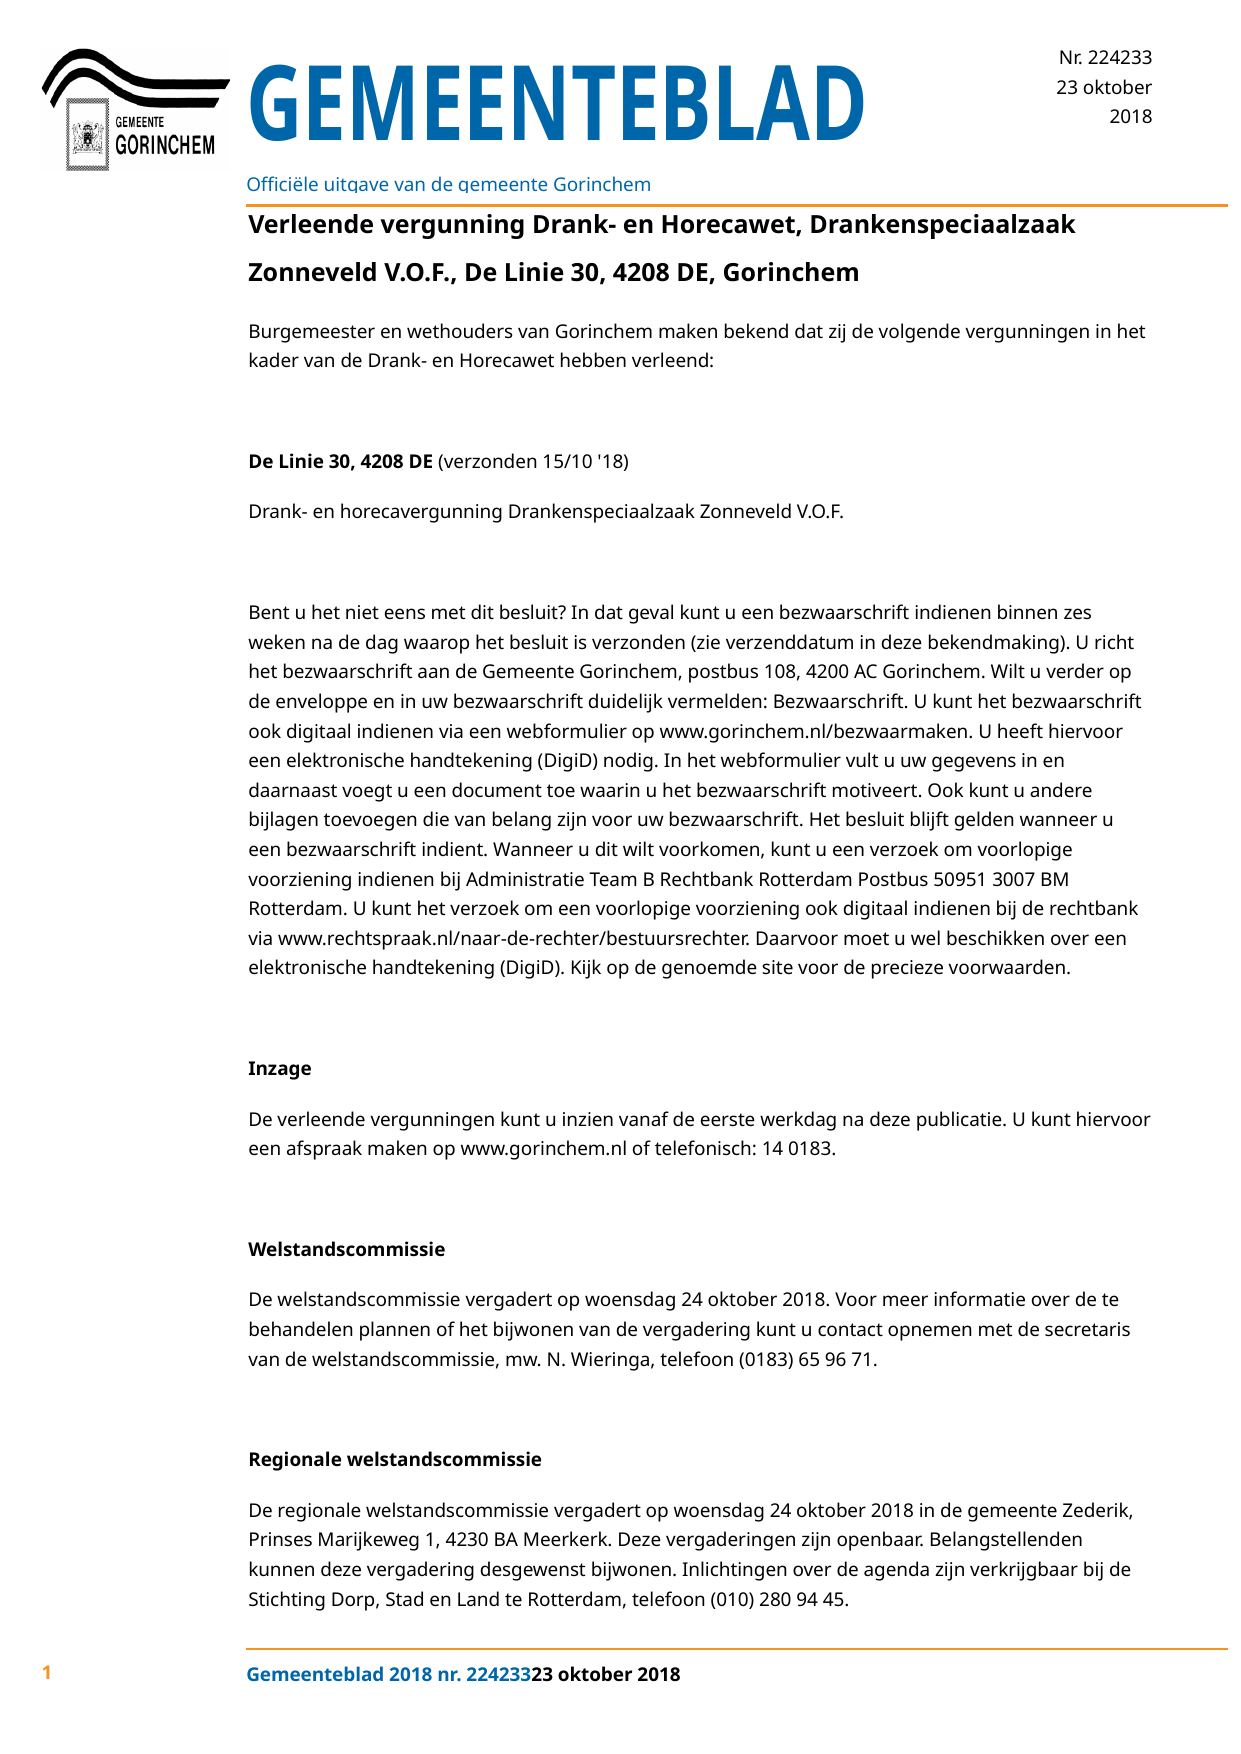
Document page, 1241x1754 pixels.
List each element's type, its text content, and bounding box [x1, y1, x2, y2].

text Burgemeester en wethouders van Gorinchem maken bekend dat zij de volgende vergunningen in het kader van de Drank- en Horecawet hebben verleend: [248, 318, 1152, 373]
picture [41, 47, 231, 172]
text Verleende vergunning Drank- en Horecawet, Drankenspeciaalzaak Zonneveld V.O.F., De Linie 30, 4208 DE, Gorinchem [248, 207, 1152, 288]
text Drank- en horecavergunning Drankenspeciaalzaak Zonneveld V.O.F. [248, 499, 1152, 524]
text De Linie 30, 4208 DE (verzonden 15/10 '18) [248, 448, 1152, 474]
text De welstandscommissie vergadert op woensdag 24 oktober 2018. Voor meer informatie over de te behandelen plannen of het bijwonen van de vergadering kunt u contact opnemen met de secretaris van de welstandscommissie, mw. N. Wieringa, telefoon (0183) 65 96 71. [248, 1287, 1152, 1372]
text Welstandscommissie [248, 1236, 1152, 1262]
text Regionale welstandscommissie [248, 1447, 1152, 1472]
text Inzage [248, 1055, 1152, 1081]
text De regionale welstandscommissie vergadert op woensdag 24 oktober 2018 in de gemeente Zederik, Prinses Marijkeweg 1, 4230 BA Meerkerk. Deze vergaderingen zijn openbaar. Belangstellenden kunnen deze vergadering desgewenst bijwonen. Inlichtingen over de agenda zijn verkrijgbaar bij de Stichting Dorp, Stad en Land te Rotterdam, telefoon (010) 280 94 45. [248, 1497, 1152, 1612]
text Bent u het niet eens met dit besluit? In dat geval kunt u een bezwaarschrift indienen binnen zes weken na de dag waarop het besluit is verzonden (zie verzenddatum in deze bekendmaking). U richt het bezwaarschrift aan de Gemeente Gorinchem, postbus 108, 4200 AC Gorinchem. Wilt u verder op de enveloppe en in uw bezwaarschrift duidelijk vermelden: Bezwaarschrift. U kunt het bezwaarschrift ook digitaal indienen via een webformulier op www.gorinchem.nl/bezwaarmaken. U heeft hiervoor een elektronische handtekening (DigiD) nodig. In het webformulier vult u uw gegevens in en daarnaast voegt u een document toe waarin u het bezwaarschrift motiveert. Ook kunt u andere bijlagen toevoegen die van belang zijn voor uw bezwaarschrift. Het besluit blijft gelden wanneer u een bezwaarschrift indient. Wanneer u dit wilt voorkomen, kunt u een verzoek om voorlopige voorziening indienen bij Administratie Team B Rechtbank Rotterdam Postbus 50951 3007 BM Rotterdam. U kunt het verzoek om een voorlopige voorziening ook digitaal indienen bij de rechtbank via www.rechtspraak.nl/naar-de-rechter/bestuursrechter. Daarvoor moet u wel beschikken over een elektronische handtekening (DigiD). Kijk op de genoemde site voor de precieze voorwaarden. [248, 599, 1152, 980]
text De verleende vergunningen kunt u inzien vanaf de eerste werkdag na deze publicatie. U kunt hiervoor een afspraak maken op www.gorinchem.nl of telefonisch: 14 0183. [248, 1106, 1152, 1161]
